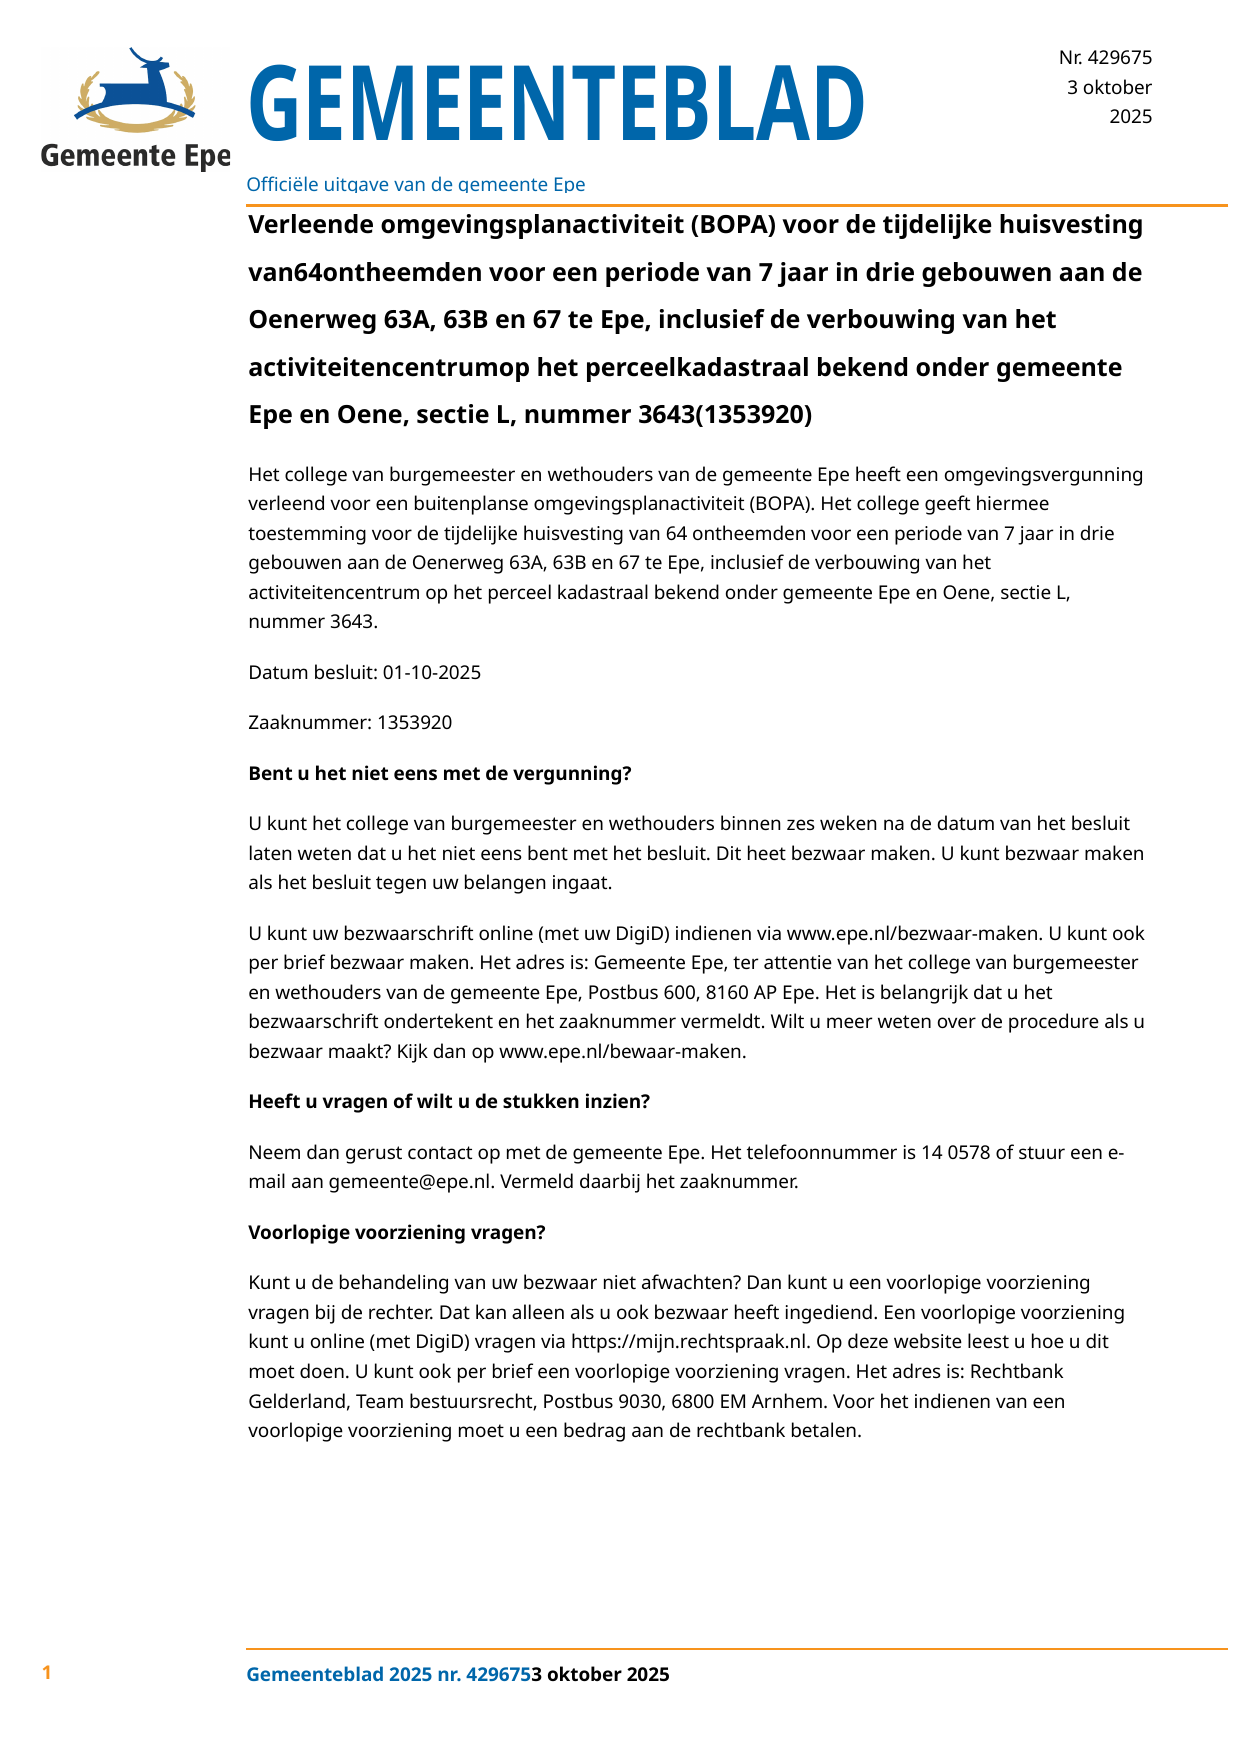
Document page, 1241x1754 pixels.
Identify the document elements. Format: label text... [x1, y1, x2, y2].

text Het college van burgemeester en wethouders van de gemeente Epe heeft een omgevingsvergunning verleend voor een buitenplanse omgevingsplanactiviteit (BOPA). Het college geeft hiermee toestemming voor de tijdelijke huisvesting van 64 ontheemden voor een periode van 7 jaar in drie gebouwen aan de Oenerweg 63A, 63B en 67 te Epe, inclusief de verbouwing van het activiteitencentrum op het perceel kadastraal bekend onder gemeente Epe en Oene, sectie L, nummer 3643. [248, 461, 1152, 634]
text Heeft u vragen of wilt u de stukken inzien? [248, 1089, 1152, 1114]
text Kunt u de behandeling van uw bezwaar niet afwachten? Dan kunt u een voorlopige voorziening vragen bij de rechter. Dat kan alleen als u ook bezwaar heeft ingediend. Een voorlopige voorziening kunt u online (met DigiD) vragen via https://mijn.rechtspraak.nl. Op deze website leest u hoe u dit moet doen. U kunt ook per brief een voorlopige voorziening vragen. Het adres is: Rechtbank Gelderland, Team bestuursrecht, Postbus 9030, 6800 EM Arnhem. Voor het indienen van een voorlopige voorziening moet u een bedrag aan de rechtbank betalen. [248, 1269, 1152, 1443]
text Neem dan gerust contact op met de gemeente Epe. Het telefoonnummer is 14 0578 of stuur een e-mail aan gemeente@epe.nl. Vermeld daarbij het zaaknummer. [248, 1139, 1152, 1194]
text Datum besluit: 01-10-2025 [248, 659, 1152, 685]
text Bent u het niet eens met de vergunning? [248, 760, 1152, 786]
text U kunt uw bezwaarschrift online (met uw DigiD) indienen via www.epe.nl/bezwaar-maken. U kunt ook per brief bezwaar maken. Het adres is: Gemeente Epe, ter attentie van het college van burgemeester en wethouders van de gemeente Epe, Postbus 600, 8160 AP Epe. Het is belangrijk dat u het bezwaarschrift ondertekent en het zaaknummer vermeldt. Wilt u meer weten over de procedure als u bezwaar maakt? Kijk dan op www.epe.nl/bewaar-maken. [248, 920, 1152, 1064]
picture [41, 47, 231, 172]
text Voorlopige voorziening vragen? [248, 1219, 1152, 1245]
text U kunt het college van burgemeester en wethouders binnen zes weken na de datum van het besluit laten weten dat u het niet eens bent met het besluit. Dit heet bezwaar maken. U kunt bezwaar maken als het besluit tegen uw belangen ingaat. [248, 810, 1152, 895]
text Verleende omgevingsplanactiviteit (BOPA) voor de tijdelijke huisvesting van64ontheemden voor een periode van 7 jaar in drie gebouwen aan de Oenerweg 63A, 63B en 67 te Epe, inclusief de verbouwing van het activiteitencentrumop het perceelkadastraal bekend onder gemeente Epe en Oene, sectie L, nummer 3643(1353920) [248, 207, 1152, 431]
text Zaaknummer: 1353920 [248, 709, 1152, 735]
